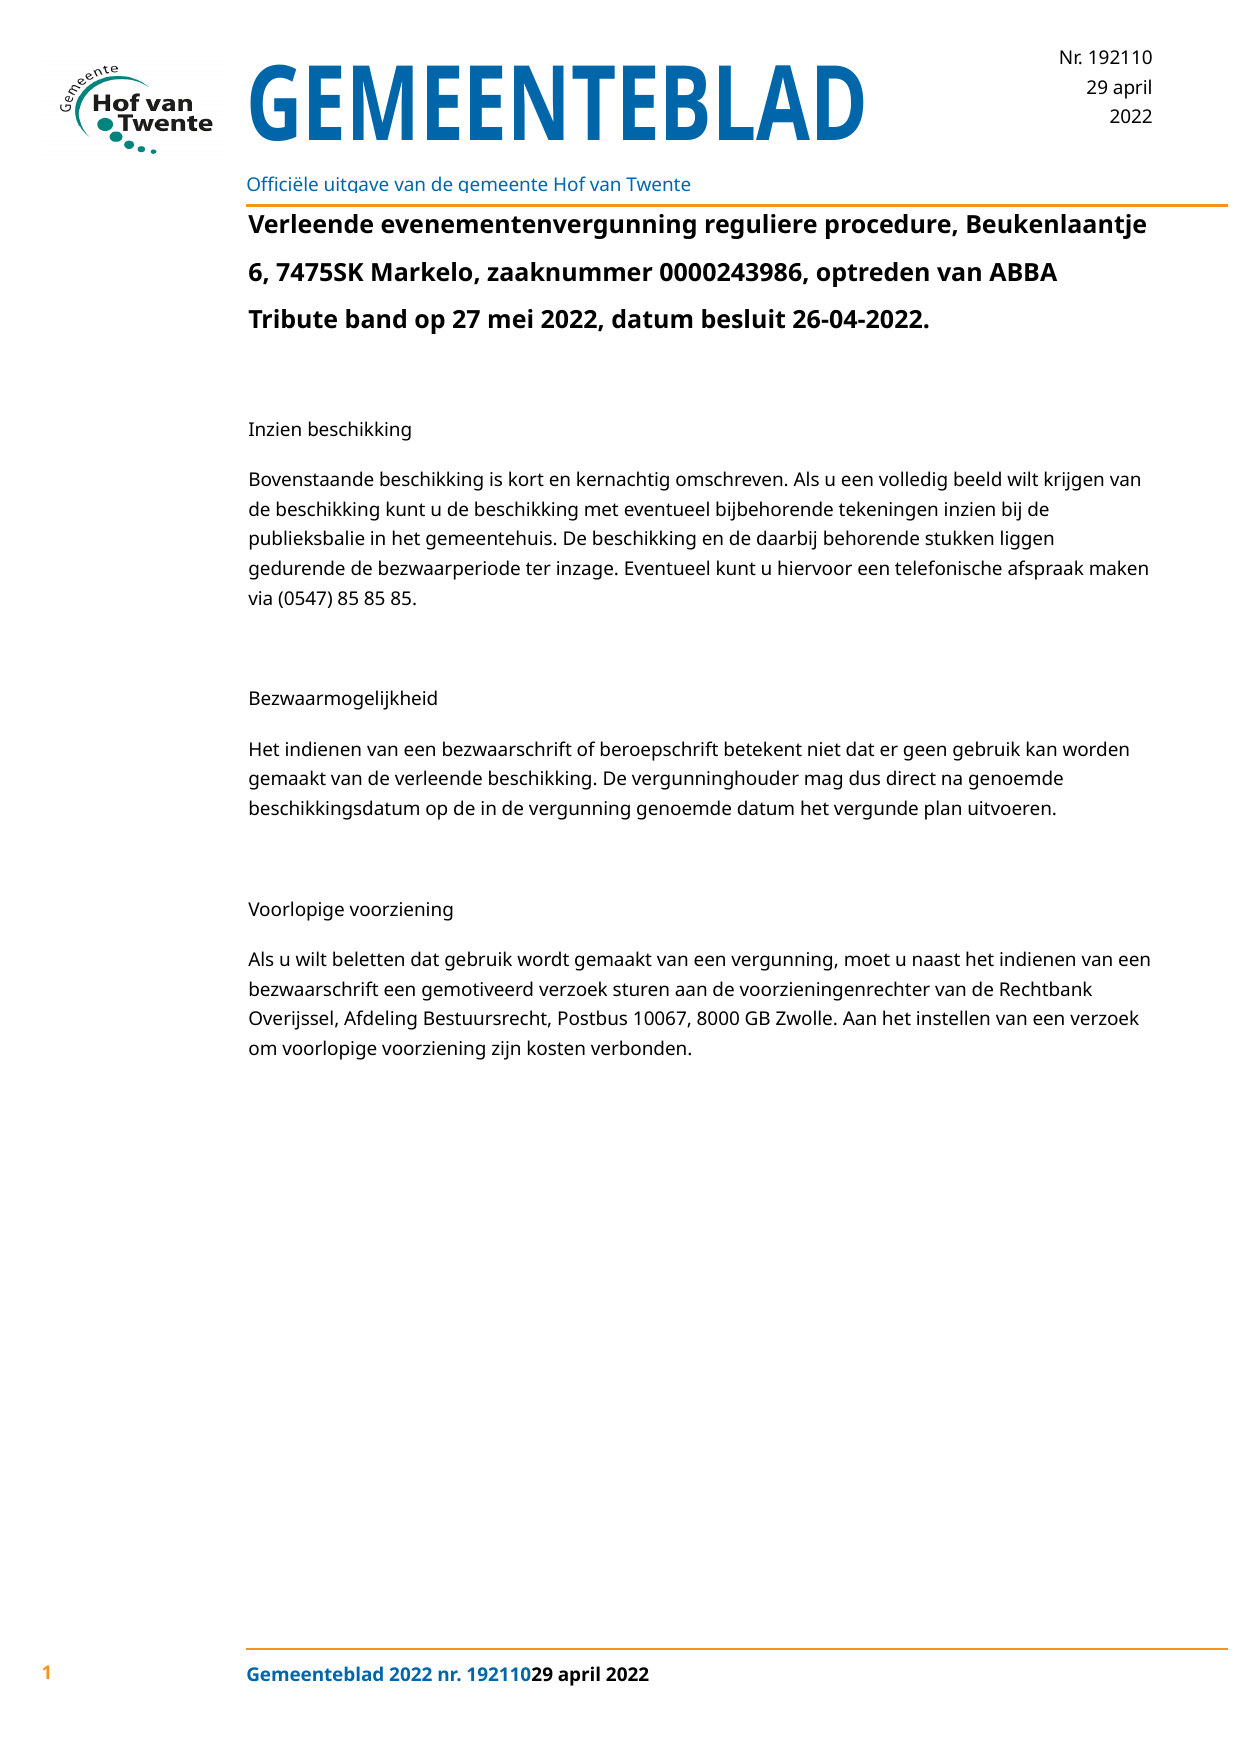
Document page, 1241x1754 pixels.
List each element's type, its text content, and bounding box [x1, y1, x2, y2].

text Het indienen van een bezwaarschrift of beroepschrift betekent niet dat er geen gebruik kan worden gemaakt van de verleende beschikking. De vergunninghouder mag dus direct na genoemde beschikkingsdatum op de in de vergunning genoemde datum het vergunde plan uitvoeren. [248, 736, 1152, 821]
text Voorlopige voorziening [248, 896, 1152, 922]
text Bovenstaande beschikking is kort en kernachtig omschreven. Als u een volledig beeld wilt krijgen van de beschikking kunt u de beschikking met eventueel bijbehorende tekeningen inzien bij de publieksbalie in het gemeentehuis. De beschikking en de daarbij behorende stukken liggen gedurende de bezwaarperiode ter inzage. Eventueel kunt u hiervoor een telefonische afspraak maken via (0547) 85 85 85. [248, 466, 1152, 610]
text Als u wilt beletten dat gebruik wordt gemaakt van een vergunning, moet u naast het indienen van een bezwaarschrift een gemotiveerd verzoek sturen aan de voorzieningenrechter van de Rechtbank Overijssel, Afdeling Bestuursrecht, Postbus 10067, 8000 GB Zwolle. Aan het instellen van een verzoek om voorlopige voorziening zijn kosten verbonden. [248, 946, 1152, 1061]
text Inzien beschikking [248, 416, 1152, 442]
text Verleende evenementenvergunning reguliere procedure, Beukenlaantje 6, 7475SK Markelo, zaaknummer 0000243986, optreden van ABBA Tribute band op 27 mei 2022, datum besluit 26-04-2022. [248, 207, 1152, 336]
picture [41, 47, 231, 172]
text Bezwaarmogelijkheid [248, 686, 1152, 711]
